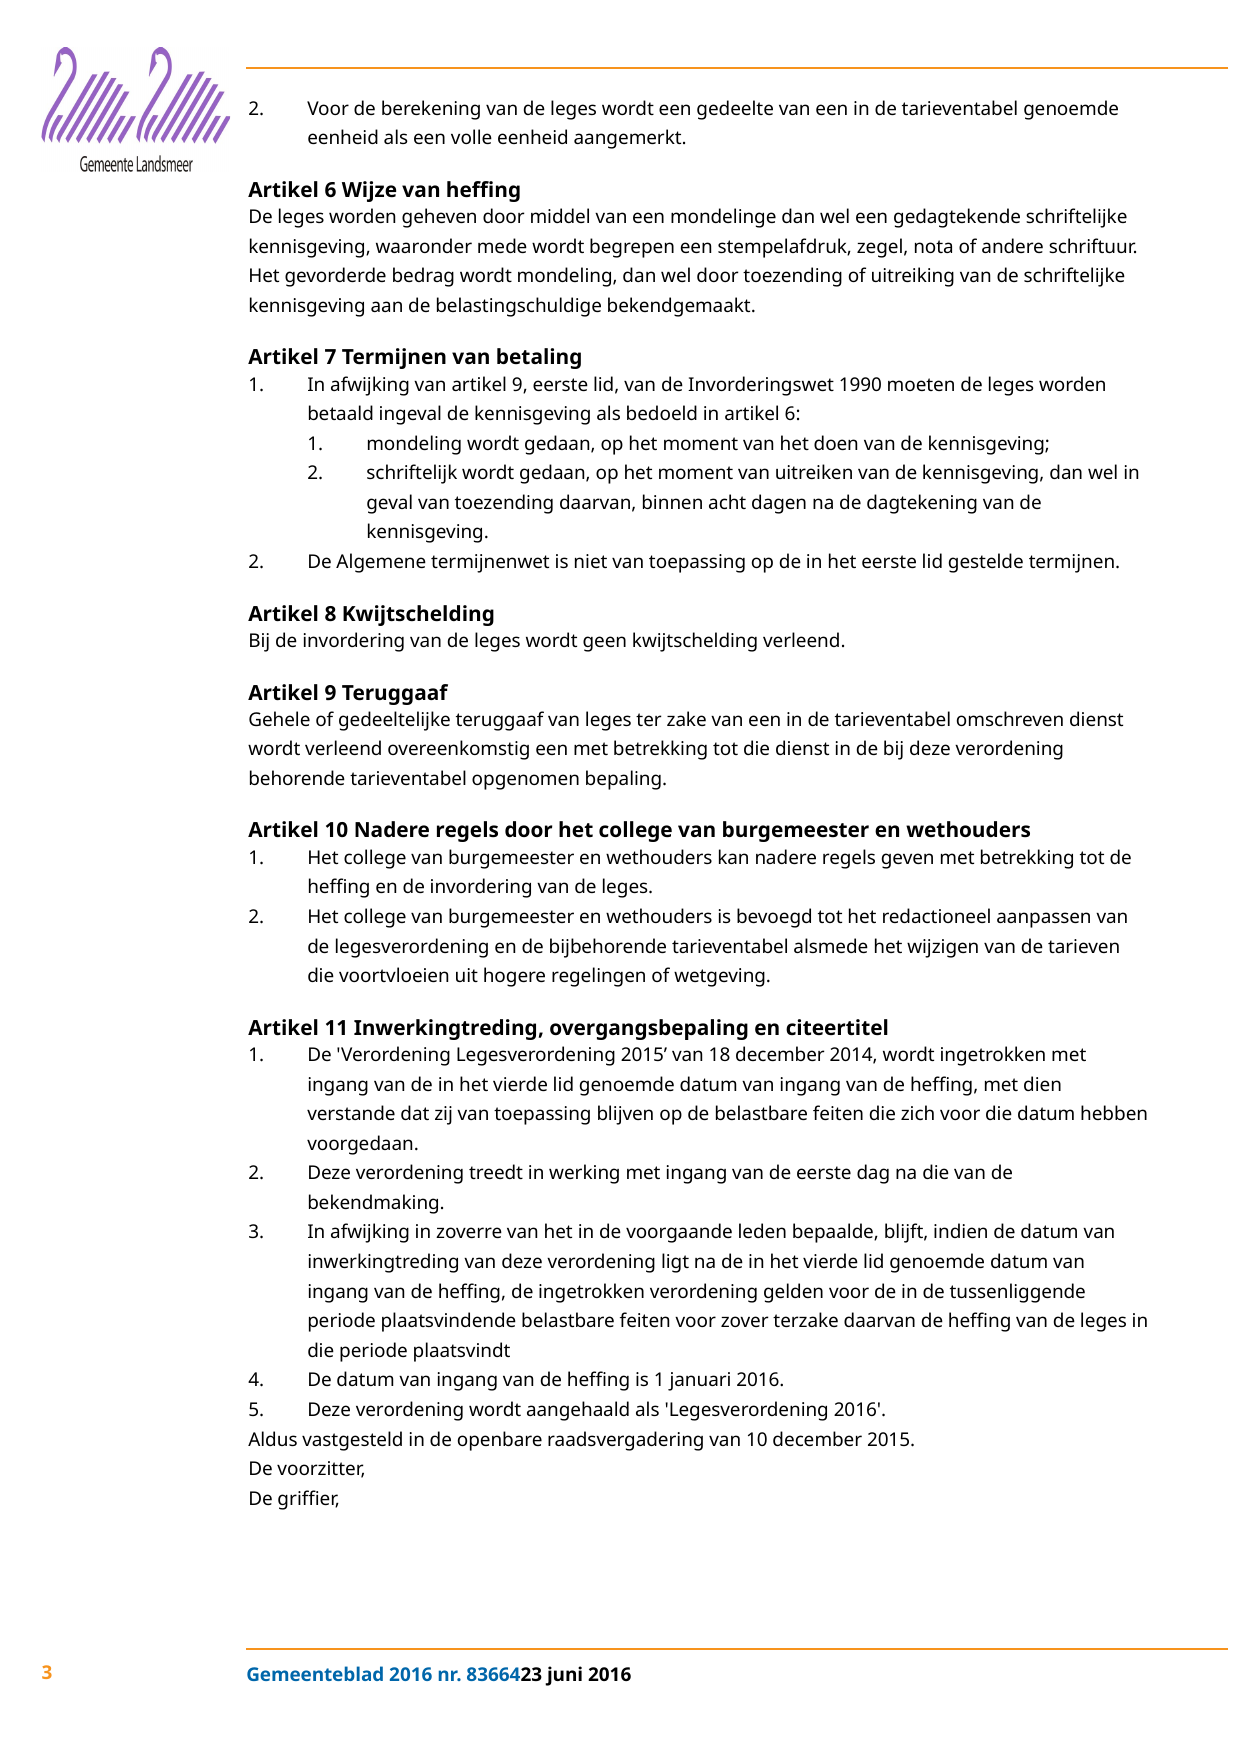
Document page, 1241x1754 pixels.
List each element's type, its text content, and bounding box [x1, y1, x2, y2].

list schriftelijk wordt gedaan, op het moment van uitreiken van de kennisgeving, dan wel in geval van toezending daarvan, binnen acht dagen na de dagtekening van de kennisgeving. [307, 459, 1152, 544]
picture [41, 47, 231, 172]
list De Algemene termijnenwet is niet van toepassing op de in het eerste lid gestelde termijnen. [248, 548, 1152, 574]
text Artikel 11 Inwerkingtreding, overgangsbepaling en citeertitel [248, 1013, 1152, 1041]
list In afwijking in zoverre van het in de voorgaande leden bepaalde, blijft, indien de datum van inwerkingtreding van deze verordening ligt na de in het vierde lid genoemde datum van ingang van de heffing, de ingetrokken verordening gelden voor de in de tussenliggende periode plaatsvindende belastbare feiten voor zover terzake daarvan de heffing van de leges in die periode plaatsvindt [248, 1219, 1152, 1363]
text Bij de invordering van de leges wordt geen kwijtschelding verleend. [248, 627, 1152, 653]
text Artikel 10 Nadere regels door het college van burgemeester en wethouders [248, 816, 1152, 844]
list In afwijking van artikel 9, eerste lid, van de Invorderingswet 1990 moeten de leges worden betaald ingeval de kennisgeving als bedoeld in artikel 6: [248, 371, 1152, 426]
list Het college van burgemeester en wethouders kan nadere regels geven met betrekking tot de heffing en de invordering van de leges. [248, 844, 1152, 899]
list Deze verordening treedt in werking met ingang van de eerste dag na die van de bekendmaking. [248, 1159, 1152, 1215]
list Voor de berekening van de leges wordt een gedeelte van een in de tarieventabel genoemde eenheid als een volle eenheid aangemerkt. [248, 95, 1152, 150]
list De 'Verordening Legesverordening 2015’ van 18 december 2014, wordt ingetrokken met ingang van de in het vierde lid genoemde datum van ingang van de heffing, met dien verstande dat zij van toepassing blijven op de belastbare feiten die zich voor die datum hebben voorgedaan. [248, 1041, 1152, 1156]
list De datum van ingang van de heffing is 1 januari 2016. [248, 1367, 1152, 1392]
text De leges worden geheven door middel van een mondelinge dan wel een gedagtekende schriftelijke kennisgeving, waaronder mede wordt begrepen een stempelafdruk, zegel, nota of andere schriftuur. Het gevorderde bedrag wordt mondeling, dan wel door toezending of uitreiking van de schriftelijke kennisgeving aan de belastingschuldige bekendgemaakt. [248, 203, 1152, 318]
text Artikel 9 Teruggaaf [248, 678, 1152, 706]
text Aldus vastgesteld in de openbare raadsvergadering van 10 december 2015. [248, 1426, 1152, 1452]
text Gehele of gedeeltelijke teruggaaf van leges ter zake van een in de tarieventabel omschreven dienst wordt verleend overeenkomstig een met betrekking tot die dienst in de bij deze verordening behorende tarieventabel opgenomen bepaling. [248, 706, 1152, 791]
list mondeling wordt gedaan, op het moment van het doen van de kennisgeving; [307, 430, 1152, 456]
list Het college van burgemeester en wethouders is bevoegd tot het redactioneel aanpassen van de legesverordening en de bijbehorende tarieventabel alsmede het wijzigen van de tarieven die voortvloeien uit hogere regelingen of wetgeving. [248, 903, 1152, 988]
text De voorzitter, [248, 1455, 1152, 1481]
text Artikel 8 Kwijtschelding [248, 599, 1152, 627]
text Artikel 7 Termijnen van betaling [248, 342, 1152, 371]
list Deze verordening wordt aangehaald als 'Legesverordening 2016'. [248, 1396, 1152, 1422]
text Artikel 6 Wijze van heffing [248, 175, 1152, 203]
text De griffier, [248, 1485, 1152, 1511]
